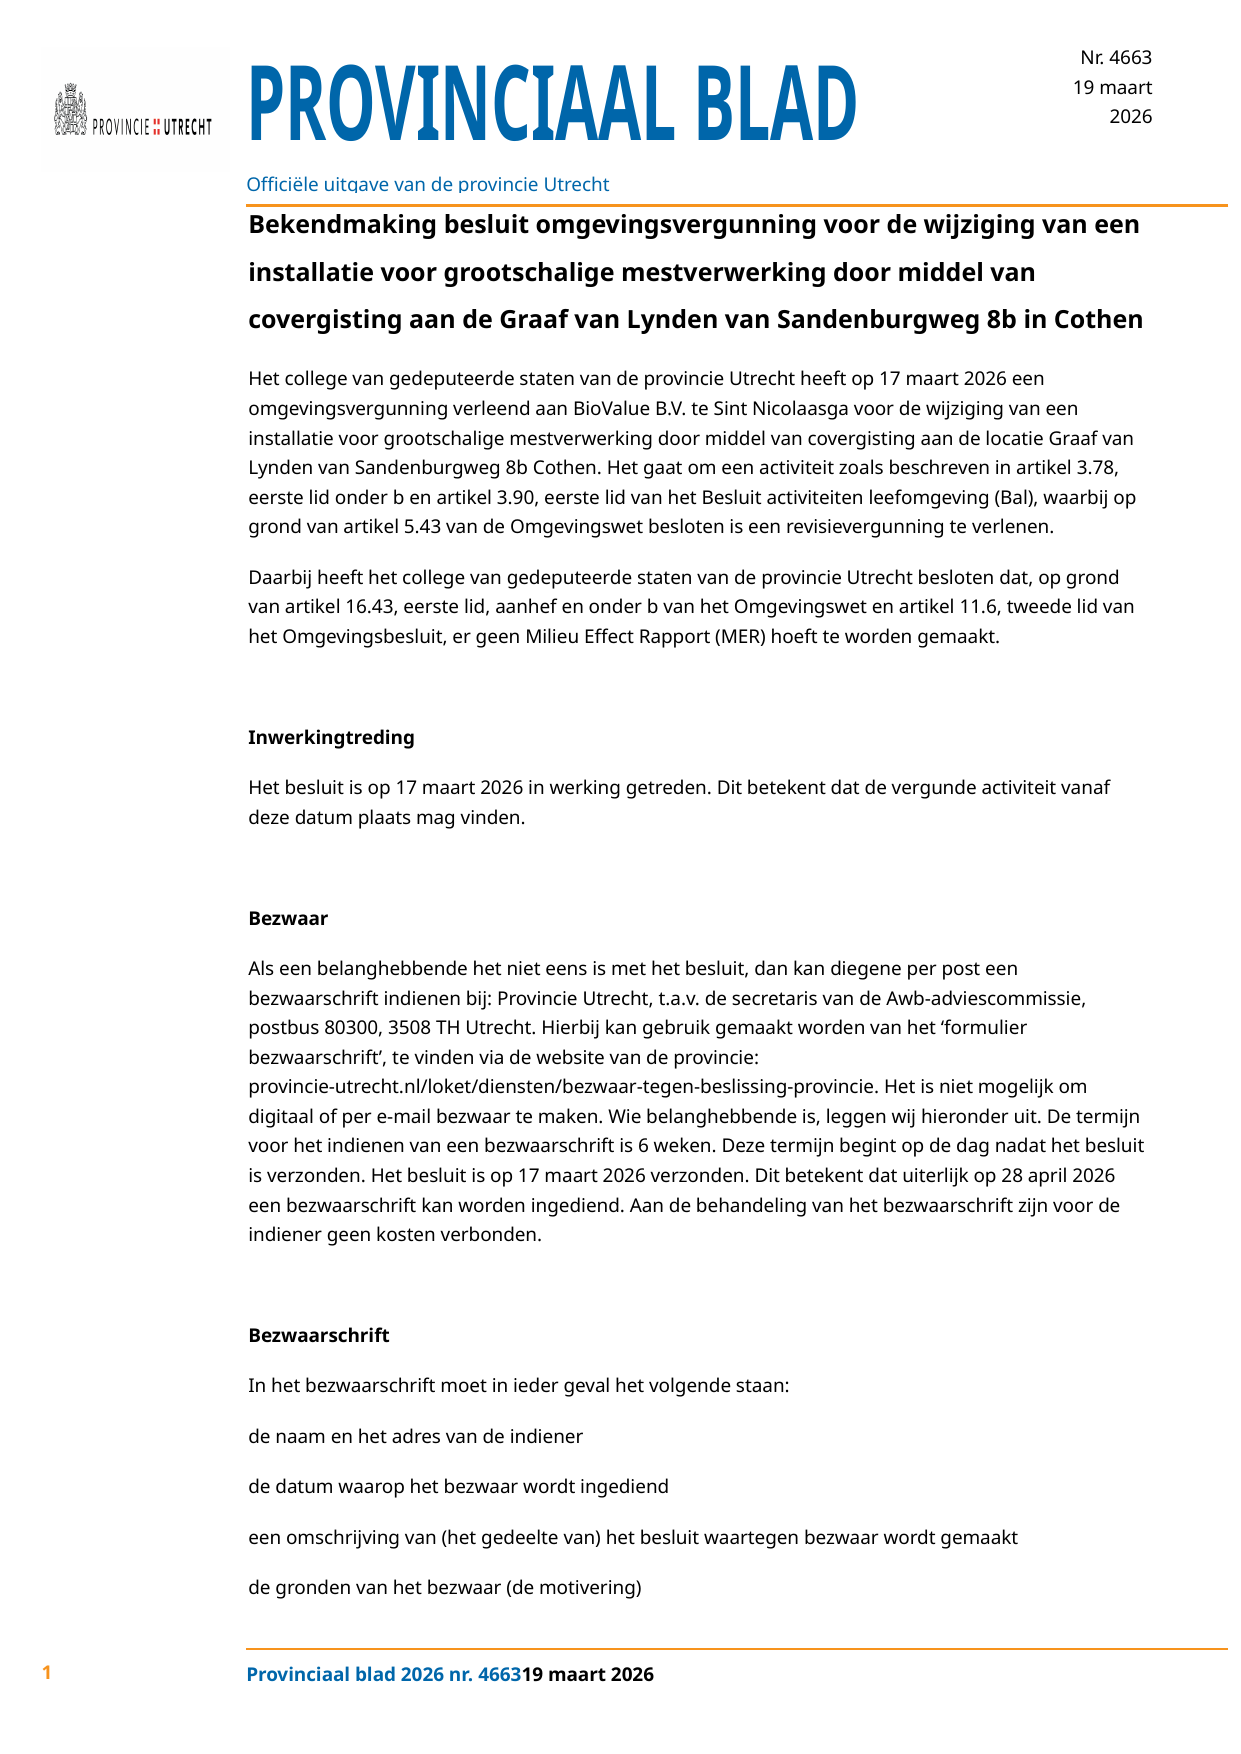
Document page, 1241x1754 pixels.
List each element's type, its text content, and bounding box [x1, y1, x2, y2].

text Het besluit is op 17 maart 2026 in werking getreden. Dit betekent dat de vergunde activiteit vanaf deze datum plaats mag vinden. [248, 774, 1152, 829]
text Inwerkingtreding [248, 724, 1152, 749]
text Bezwaar [248, 905, 1152, 930]
text de gronden van het bezwaar (de motivering) [248, 1574, 1152, 1600]
text Daarbij heeft het college van gedeputeerde staten van de provincie Utrecht besloten dat, op grond van artikel 16.43, eerste lid, aanhef en onder b van het Omgevingswet en artikel 11.6, tweede lid van het Omgevingsbesluit, er geen Milieu Effect Rapport (MER) hoeft te worden gemaakt. [248, 564, 1152, 649]
text de datum waarop het bezwaar wordt ingediend [248, 1473, 1152, 1499]
text een omschrijving van (het gedeelte van) het besluit waartegen bezwaar wordt gemaakt [248, 1524, 1152, 1549]
text Bekendmaking besluit omgevingsvergunning voor de wijziging van een installatie voor grootschalige mestverwerking door middel van covergisting aan de Graaf van Lynden van Sandenburgweg 8b in Cothen [248, 207, 1152, 336]
picture [41, 47, 231, 172]
text de naam en het adres van de indiener [248, 1423, 1152, 1449]
text Bezwaarschrift [248, 1322, 1152, 1348]
text Als een belanghebbende het niet eens is met het besluit, dan kan diegene per post een bezwaarschrift indienen bij: Provincie Utrecht, t.a.v. de secretaris van de Awb-adviescommissie, postbus 80300, 3508 TH Utrecht. Hierbij kan gebruik gemaakt worden van het ‘formulier bezwaarschrift’, te vinden via de website van de provincie: provincie-utrecht.nl/loket/diensten/bezwaar-tegen-beslissing-provincie. Het is niet mogelijk om digitaal of per e-mail bezwaar te maken. Wie belanghebbende is, leggen wij hieronder uit. De termijn voor het indienen van een bezwaarschrift is 6 weken. Deze termijn begint op de dag nadat het besluit is verzonden. Het besluit is op 17 maart 2026 verzonden. Dit betekent dat uiterlijk op 28 april 2026 een bezwaarschrift kan worden ingediend. Aan de behandeling van het bezwaarschrift zijn voor de indiener geen kosten verbonden. [248, 955, 1152, 1247]
text Het college van gedeputeerde staten van de provincie Utrecht heeft op 17 maart 2026 een omgevingsvergunning verleend aan BioValue B.V. te Sint Nicolaasga voor de wijziging van een installatie voor grootschalige mestverwerking door middel van covergisting aan de locatie Graaf van Lynden van Sandenburgweg 8b Cothen. Het gaat om een activiteit zoals beschreven in artikel 3.78, eerste lid onder b en artikel 3.90, eerste lid van het Besluit activiteiten leefomgeving (Bal), waarbij op grond van artikel 5.43 van de Omgevingswet besloten is een revisievergunning te verlenen. [248, 366, 1152, 539]
text In het bezwaarschrift moet in ieder geval het volgende staan: [248, 1373, 1152, 1398]
